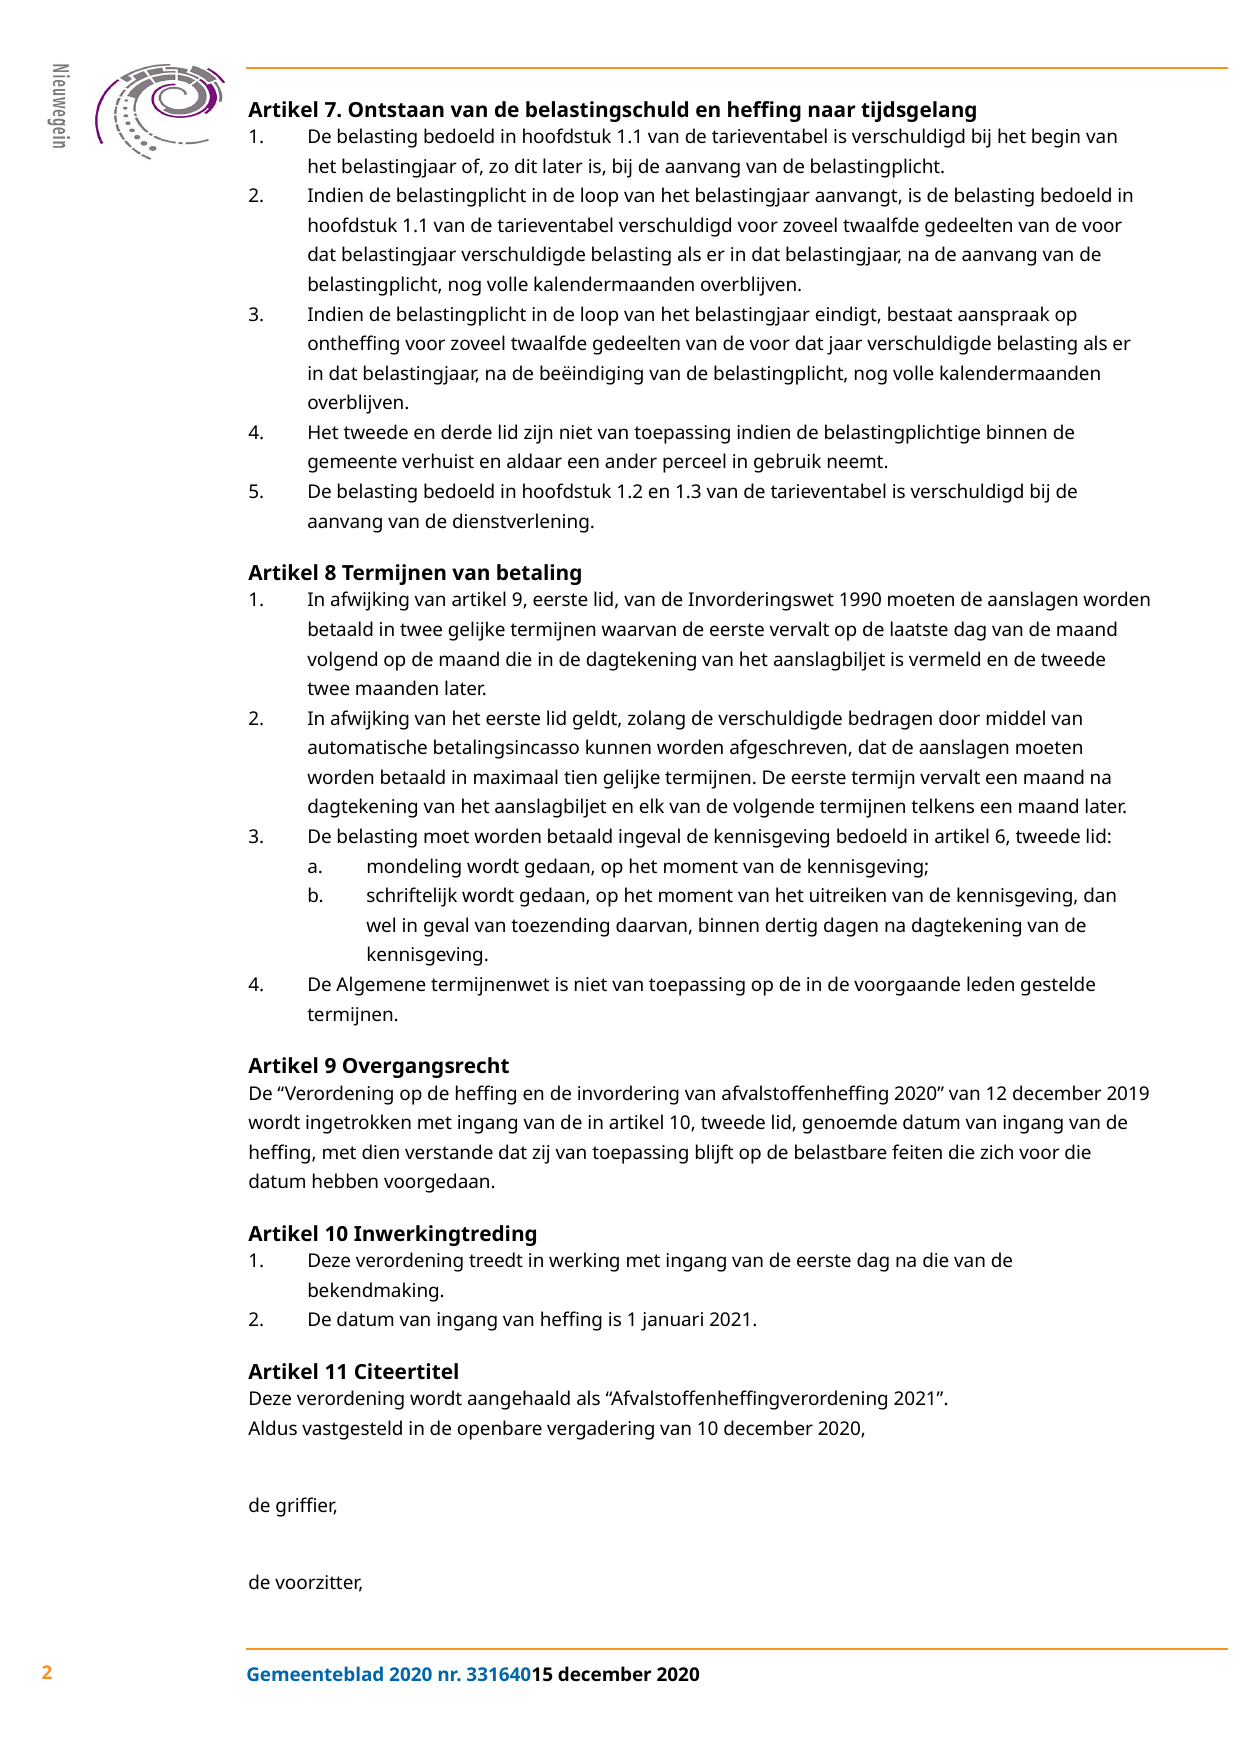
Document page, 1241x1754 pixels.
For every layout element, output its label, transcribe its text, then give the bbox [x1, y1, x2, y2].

list In afwijking van het eerste lid geldt, zolang de verschuldigde bedragen door middel van automatische betalingsincasso kunnen worden afgeschreven, dat de aanslagen moeten worden betaald in maximaal tien gelijke termijnen. De eerste termijn vervalt een maand na dagtekening van het aanslagbiljet en elk van de volgende termijnen telkens een maand later. [248, 705, 1152, 819]
text Artikel 8 Termijnen van betaling [248, 558, 1152, 587]
list De datum van ingang van heffing is 1 januari 2021. [248, 1306, 1152, 1332]
list Indien de belastingplicht in de loop van het belastingjaar aanvangt, is de belasting bedoeld in hoofdstuk 1.1 van de tarieventabel verschuldigd voor zoveel twaalfde gedeelten van de voor dat belastingjaar verschuldigde belasting als er in dat belastingjaar, na de aanvang van de belastingplicht, nog volle kalendermaanden overblijven. [248, 182, 1152, 297]
list De Algemene termijnenwet is niet van toepassing op de in de voorgaande leden gestelde termijnen. [248, 971, 1152, 1027]
list Het tweede en derde lid zijn niet van toepassing indien de belastingplichtige binnen de gemeente verhuist en aldaar een ander perceel in gebruik neemt. [248, 419, 1152, 474]
list Indien de belastingplicht in de loop van het belastingjaar eindigt, bestaat aanspraak op ontheffing voor zoveel twaalfde gedeelten van de voor dat jaar verschuldigde belasting als er in dat belastingjaar, na de beëindiging van de belastingplicht, nog volle kalendermaanden overblijven. [248, 301, 1152, 415]
list De belasting moet worden betaald ingeval de kennisgeving bedoeld in artikel 6, tweede lid: [248, 823, 1152, 849]
list De belasting bedoeld in hoofdstuk 1.1 van de tarieventabel is verschuldigd bij het begin van het belastingjaar of, zo dit later is, bij de aanvang van de belastingplicht. [248, 123, 1152, 178]
list In afwijking van artikel 9, eerste lid, van de Invorderingswet 1990 moeten de aanslagen worden betaald in twee gelijke termijnen waarvan de eerste vervalt op de laatste dag van de maand volgend op de maand die in de dagtekening van het aanslagbiljet is vermeld en de tweede twee maanden later. [248, 587, 1152, 701]
picture [41, 47, 231, 172]
text de griffier, [248, 1492, 1152, 1518]
text Artikel 7. Ontstaan van de belastingschuld en heffing naar tijdsgelang [248, 95, 1152, 123]
text Artikel 10 Inwerkingtreding [248, 1219, 1152, 1247]
list Deze verordening treedt in werking met ingang van de eerste dag na die van de bekendmaking. [248, 1247, 1152, 1303]
text Artikel 11 Citeertitel [248, 1357, 1152, 1385]
text Artikel 9 Overgangsrecht [248, 1051, 1152, 1080]
text de voorzitter, [248, 1569, 1152, 1595]
text Deze verordening wordt aangehaald als “Afvalstoffenheffingverordening 2021”. [248, 1385, 1152, 1411]
text De “Verordening op de heffing en de invordering van afvalstoffenheffing 2020” van 12 december 2019 wordt ingetrokken met ingang van de in artikel 10, tweede lid, genoemde datum van ingang van de heffing, met dien verstande dat zij van toepassing blijft op de belastbare feiten die zich voor die datum hebben voorgedaan. [248, 1080, 1152, 1194]
list De belasting bedoeld in hoofdstuk 1.2 en 1.3 van de tarieventabel is verschuldigd bij de aanvang van de dienstverlening. [248, 478, 1152, 533]
text Aldus vastgesteld in de openbare vergadering van 10 december 2020, [248, 1415, 1152, 1441]
list schriftelijk wordt gedaan, op het moment van het uitreiken van de kennisgeving, dan wel in geval van toezending daarvan, binnen dertig dagen na dagtekening van de kennisgeving. [307, 882, 1152, 967]
list mondeling wordt gedaan, op het moment van de kennisgeving; [307, 853, 1152, 879]
